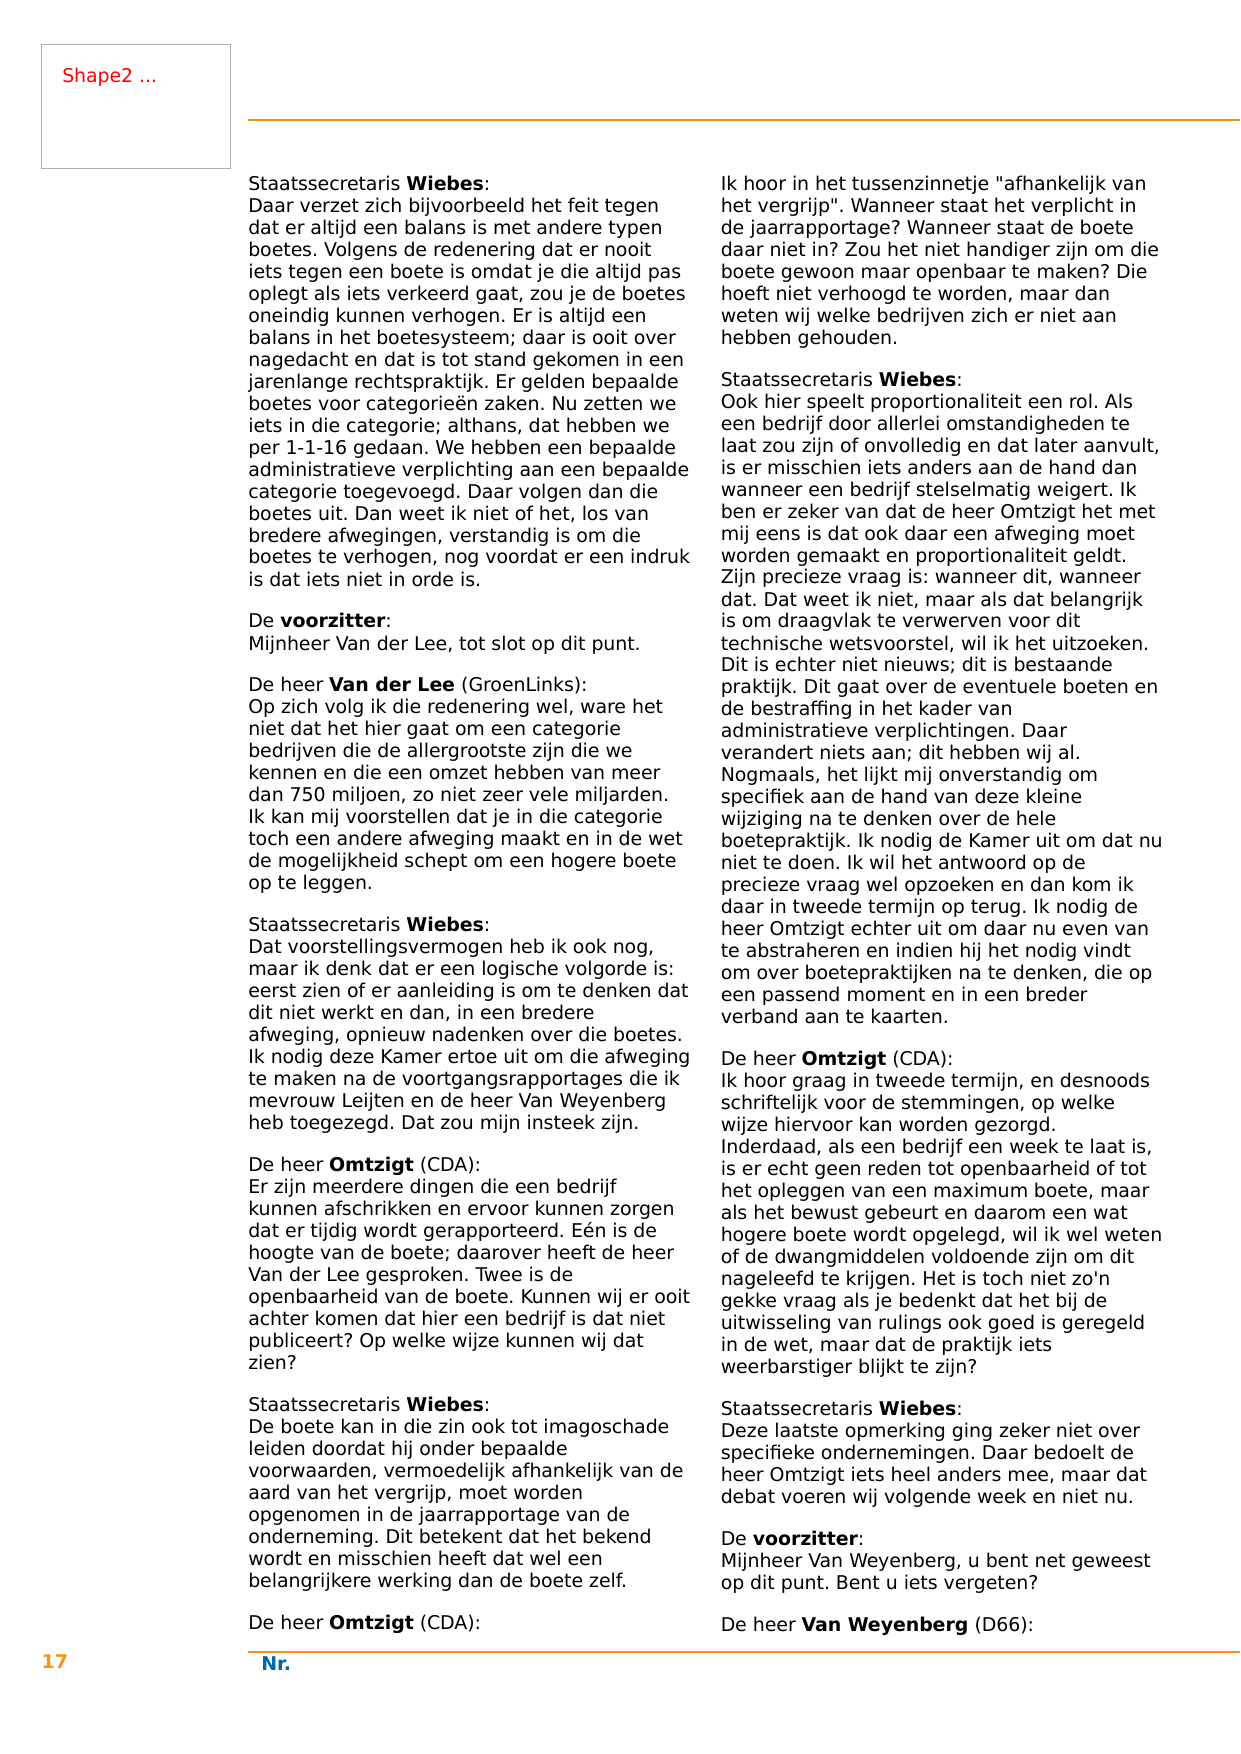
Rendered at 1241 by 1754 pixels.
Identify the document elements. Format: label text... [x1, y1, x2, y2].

text Staatssecretaris Wiebes: [248, 1394, 691, 1416]
text Staatssecretaris Wiebes: [248, 914, 691, 936]
text Mijnheer Van Weyenberg, u bent net geweest op dit punt. Bent u iets vergeten? [721, 1549, 1163, 1593]
text De heer Omtzigt (CDA): [248, 1154, 691, 1176]
text Deze laatste opmerking ging zeker niet over specifieke ondernemingen. Daar bedoelt de heer Omtzigt iets heel anders mee, maar dat debat voeren wij volgende week en niet nu. [721, 1420, 1163, 1508]
text De voorzitter: [721, 1528, 1163, 1549]
text Staatssecretaris Wiebes: [721, 369, 1163, 391]
text Ook hier speelt proportionaliteit een rol. Als een bedrijf door allerlei omstandigheden te laat zou zijn of onvolledig en dat later aanvult, is er misschien iets anders aan de hand dan wanneer een bedrijf stelselmatig weigert. Ik ben er zeker van dat de heer Omtzigt het met mij eens is dat ook daar een afweging moet worden gemaakt en proportionaliteit geldt. Zijn precieze vraag is: wanneer dit, wanneer dat. Dat weet ik niet, maar als dat belangrijk is om draagvlak te verwerven voor dit technische wetsvoorstel, wil ik het uitzoeken. Dit is echter niet nieuws; dit is bestaande praktijk. Dit gaat over de eventuele boeten en de bestraffing in het kader van administratieve verplichtingen. Daar verandert niets aan; dit hebben wij al. Nogmaals, het lijkt mij onverstandig om specifiek aan de hand van deze kleine wijziging na te denken over de hele boetepraktijk. Ik nodig de Kamer uit om dat nu niet te doen. Ik wil het antwoord op de precieze vraag wel opzoeken en dan kom ik daar in tweede termijn op terug. Ik nodig de heer Omtzigt echter uit om daar nu even van te abstraheren en indien hij het nodig vindt om over boetepraktijken na te denken, die op een passend moment en in een breder verband aan te kaarten. [721, 391, 1163, 1028]
text De voorzitter: [248, 610, 691, 632]
text Mijnheer Van der Lee, tot slot op dit punt. [248, 632, 691, 654]
text Staatssecretaris Wiebes: [721, 1398, 1163, 1420]
text Er zijn meerdere dingen die een bedrijf kunnen afschrikken en ervoor kunnen zorgen dat er tijdig wordt gerapporteerd. Eén is de hoogte van de boete; daarover heeft de heer Van der Lee gesproken. Twee is de openbaarheid van de boete. Kunnen wij er ooit achter komen dat hier een bedrijf is dat niet publiceert? Op welke wijze kunnen wij dat zien? [248, 1176, 691, 1374]
text Ik hoor graag in tweede termijn, en desnoods schriftelijk voor de stemmingen, op welke wijze hiervoor kan worden gezorgd. Inderdaad, als een bedrijf een week te laat is, is er echt geen reden tot openbaarheid of tot het opleggen van een maximum boete, maar als het bewust gebeurt en daarom een wat hogere boete wordt opgelegd, wil ik wel weten of de dwangmiddelen voldoende zijn om dit nageleefd te krijgen. Het is toch niet zo'n gekke vraag als je bedenkt dat het bij de uitwisseling van rulings ook goed is geregeld in de wet, maar dat de praktijk iets weerbarstiger blijkt te zijn? [721, 1070, 1163, 1378]
text De heer Van Weyenberg (D66): [721, 1613, 1163, 1636]
text Op zich volg ik die redenering wel, ware het niet dat het hier gaat om een categorie bedrijven die de allergrootste zijn die we kennen en die een omzet hebben van meer dan 750 miljoen, zo niet zeer vele miljarden. Ik kan mij voorstellen dat je in die categorie toch een andere afweging maakt en in de wet de mogelijkheid schept om een hogere boete op te leggen. [248, 696, 691, 894]
text Daar verzet zich bijvoorbeeld het feit tegen dat er altijd een balans is met andere typen boetes. Volgens de redenering dat er nooit iets tegen een boete is omdat je die altijd pas oplegt als iets verkeerd gaat, zou je de boetes oneindig kunnen verhogen. Er is altijd een balans in het boetesysteem; daar is ooit over nagedacht en dat is tot stand gekomen in een jarenlange rechtspraktijk. Er gelden bepaalde boetes voor categorieën zaken. Nu zetten we iets in die categorie; althans, dat hebben we per 1-1-16 gedaan. We hebben een bepaalde administratieve verplichting aan een bepaalde categorie toegevoegd. Daar volgen dan die boetes uit. Dan weet ik niet of het, los van bredere afwegingen, verstandig is om die boetes te verhogen, nog voordat er een indruk is dat iets niet in orde is. [248, 195, 691, 590]
text Staatssecretaris Wiebes: [248, 173, 691, 195]
text De heer Omtzigt (CDA): [248, 1612, 691, 1633]
text Ik hoor in het tussenzinnetje "afhankelijk van het vergrijp". Wanneer staat het verplicht in de jaarrapportage? Wanneer staat de boete daar niet in? Zou het niet handiger zijn om die boete gewoon maar openbaar te maken? Die hoeft niet verhoogd te worden, maar dan weten wij welke bedrijven zich er niet aan hebben gehouden. [721, 173, 1163, 349]
text De boete kan in die zin ook tot imagoschade leiden doordat hij onder bepaalde voorwaarden, vermoedelijk afhankelijk van de aard van het vergrijp, moet worden opgenomen in de jaarrapportage van de onderneming. Dit betekent dat het bekend wordt en misschien heeft dat wel een belangrijkere werking dan de boete zelf. [248, 1416, 691, 1592]
text Dat voorstellingsvermogen heb ik ook nog, maar ik denk dat er een logische volgorde is: eerst zien of er aanleiding is om te denken dat dit niet werkt en dan, in een bredere afweging, opnieuw nadenken over die boetes. Ik nodig deze Kamer ertoe uit om die afweging te maken na de voortgangsrapportages die ik mevrouw Leijten en de heer Van Weyenberg heb toegezegd. Dat zou mijn insteek zijn. [248, 936, 691, 1134]
text De heer Van der Lee (GroenLinks): [248, 674, 691, 696]
text De heer Omtzigt (CDA): [721, 1048, 1163, 1070]
